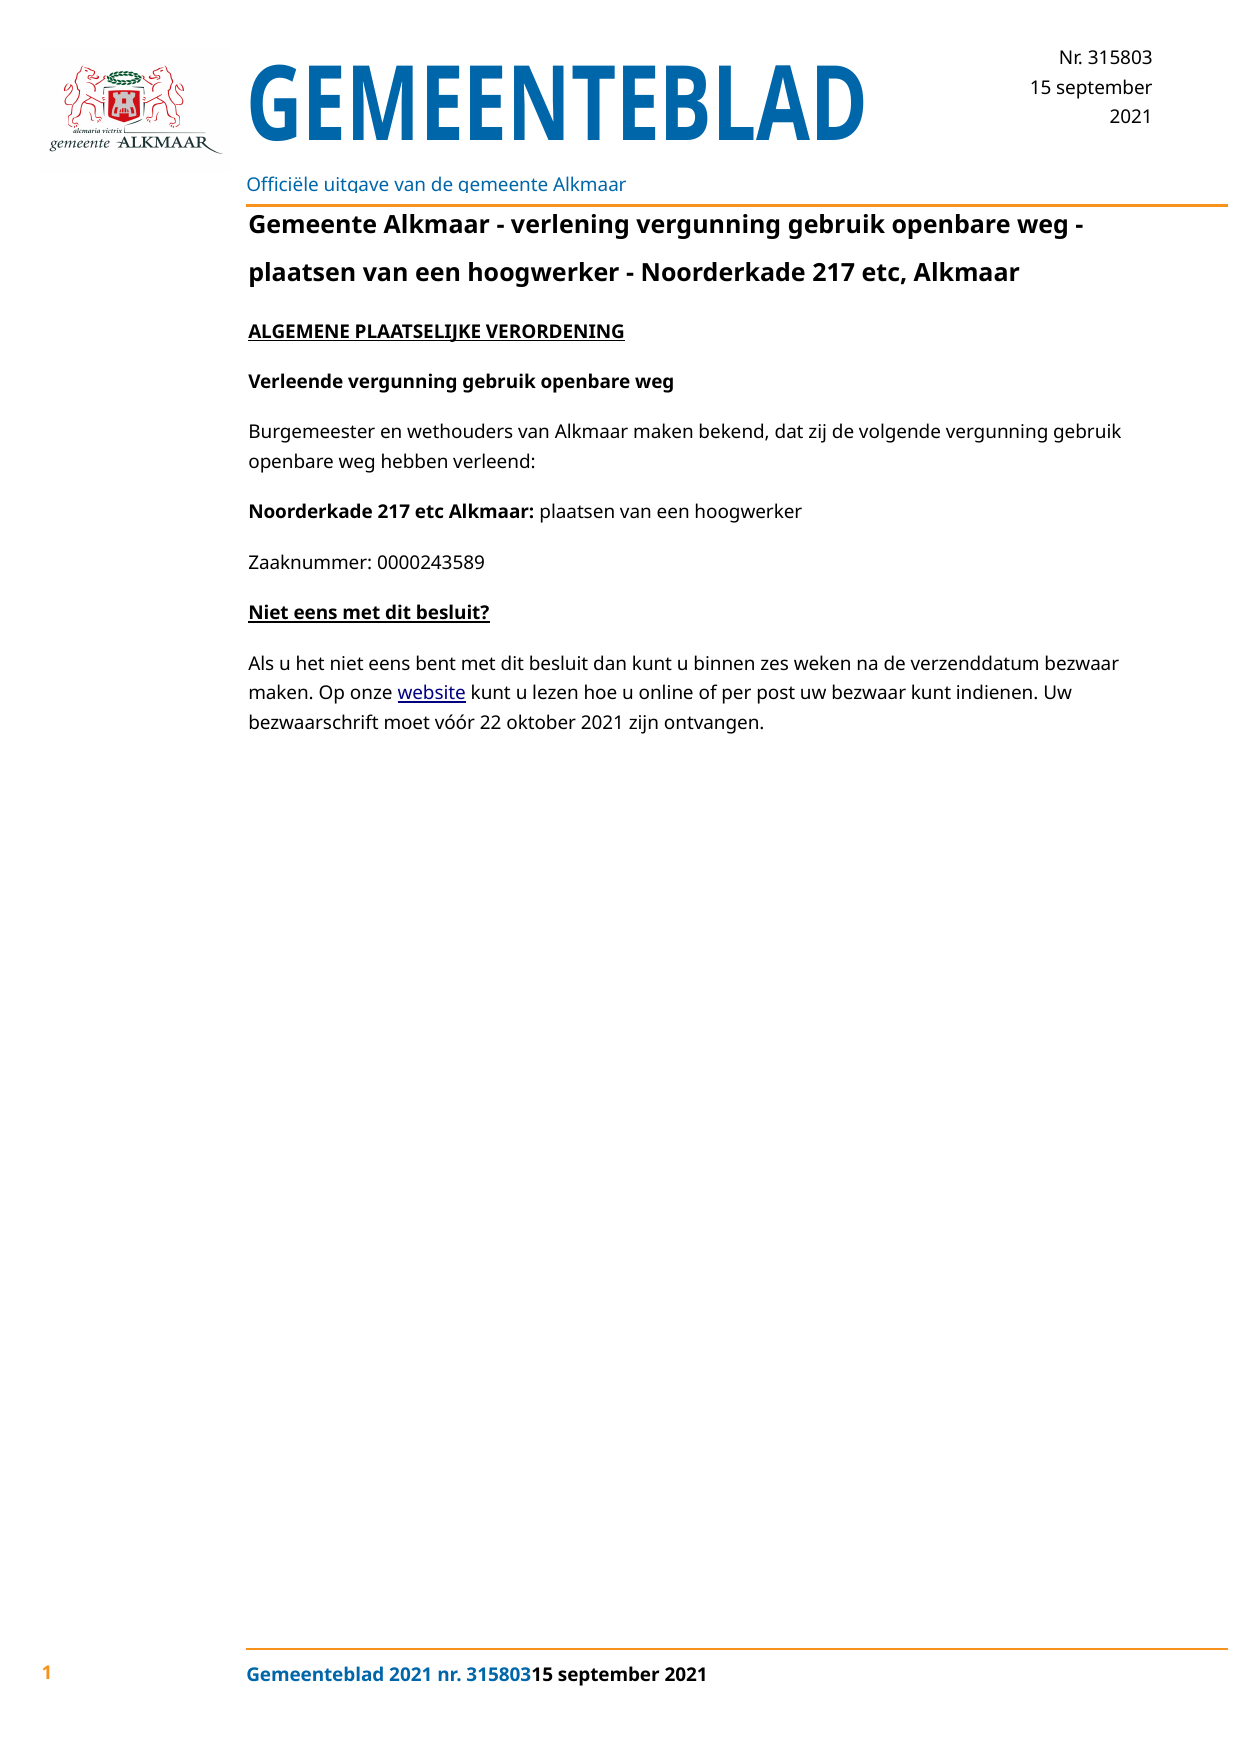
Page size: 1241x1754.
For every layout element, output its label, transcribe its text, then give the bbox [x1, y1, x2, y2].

text Gemeente Alkmaar - verlening vergunning gebruik openbare weg - plaatsen van een hoogwerker - Noorderkade 217 etc, Alkmaar [248, 207, 1152, 288]
picture [41, 47, 231, 172]
text Burgemeester en wethouders van Alkmaar maken bekend, dat zij de volgende vergunning gebruik openbare weg hebben verleend: [248, 419, 1152, 474]
text Noorderkade 217 etc Alkmaar: plaatsen van een hoogwerker [248, 499, 1152, 524]
text Als u het niet eens bent met dit besluit dan kunt u binnen zes weken na de verzenddatum bezwaar maken. Op onze website kunt u lezen hoe u online of per post uw bezwaar kunt indienen. Uw bezwaarschrift moet vóór 22 oktober 2021 zijn ontvangen. [248, 650, 1152, 735]
text Verleende vergunning gebruik openbare weg [248, 368, 1152, 394]
text Niet eens met dit besluit? [248, 599, 1152, 625]
text Zaaknummer: 0000243589 [248, 549, 1152, 575]
text ALGEMENE PLAATSELIJKE VERORDENING [248, 318, 1152, 344]
